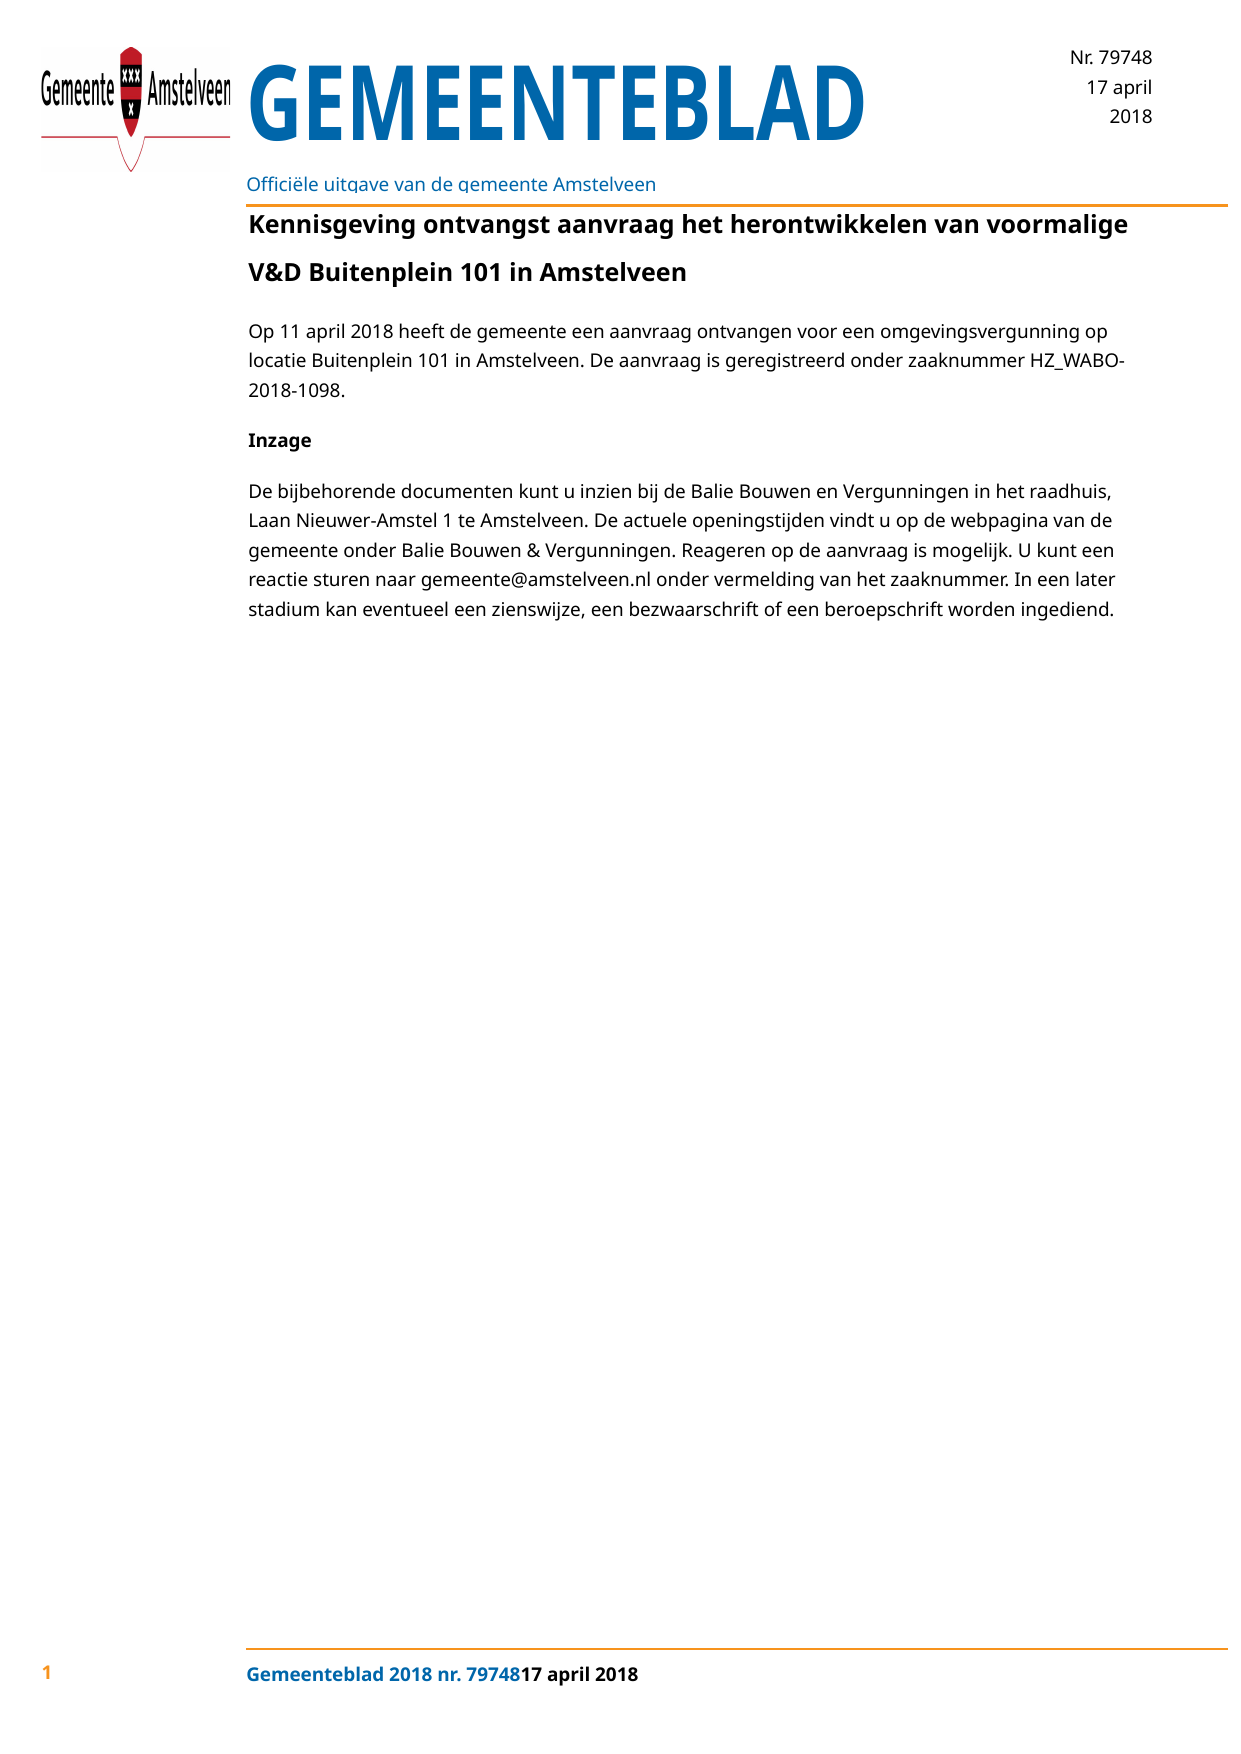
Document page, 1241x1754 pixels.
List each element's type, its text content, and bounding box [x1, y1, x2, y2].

picture [41, 47, 231, 172]
text Op 11 april 2018 heeft de gemeente een aanvraag ontvangen voor een omgevingsvergunning op locatie Buitenplein 101 in Amstelveen. De aanvraag is geregistreerd onder zaaknummer HZ_WABO-2018-1098. [248, 318, 1152, 403]
text Kennisgeving ontvangst aanvraag het herontwikkelen van voormalige V&D Buitenplein 101 in Amstelveen [248, 207, 1152, 288]
text Inzage [248, 427, 1152, 453]
text De bijbehorende documenten kunt u inzien bij de Balie Bouwen en Vergunningen in het raadhuis, Laan Nieuwer-Amstel 1 te Amstelveen. De actuele openingstijden vindt u op de webpagina van de gemeente onder Balie Bouwen & Vergunningen. Reageren op de aanvraag is mogelijk. U kunt een reactie sturen naar gemeente@amstelveen.nl onder vermelding van het zaaknummer. In een later stadium kan eventueel een zienswijze, een bezwaarschrift of een beroepschrift worden ingediend. [248, 478, 1152, 622]
